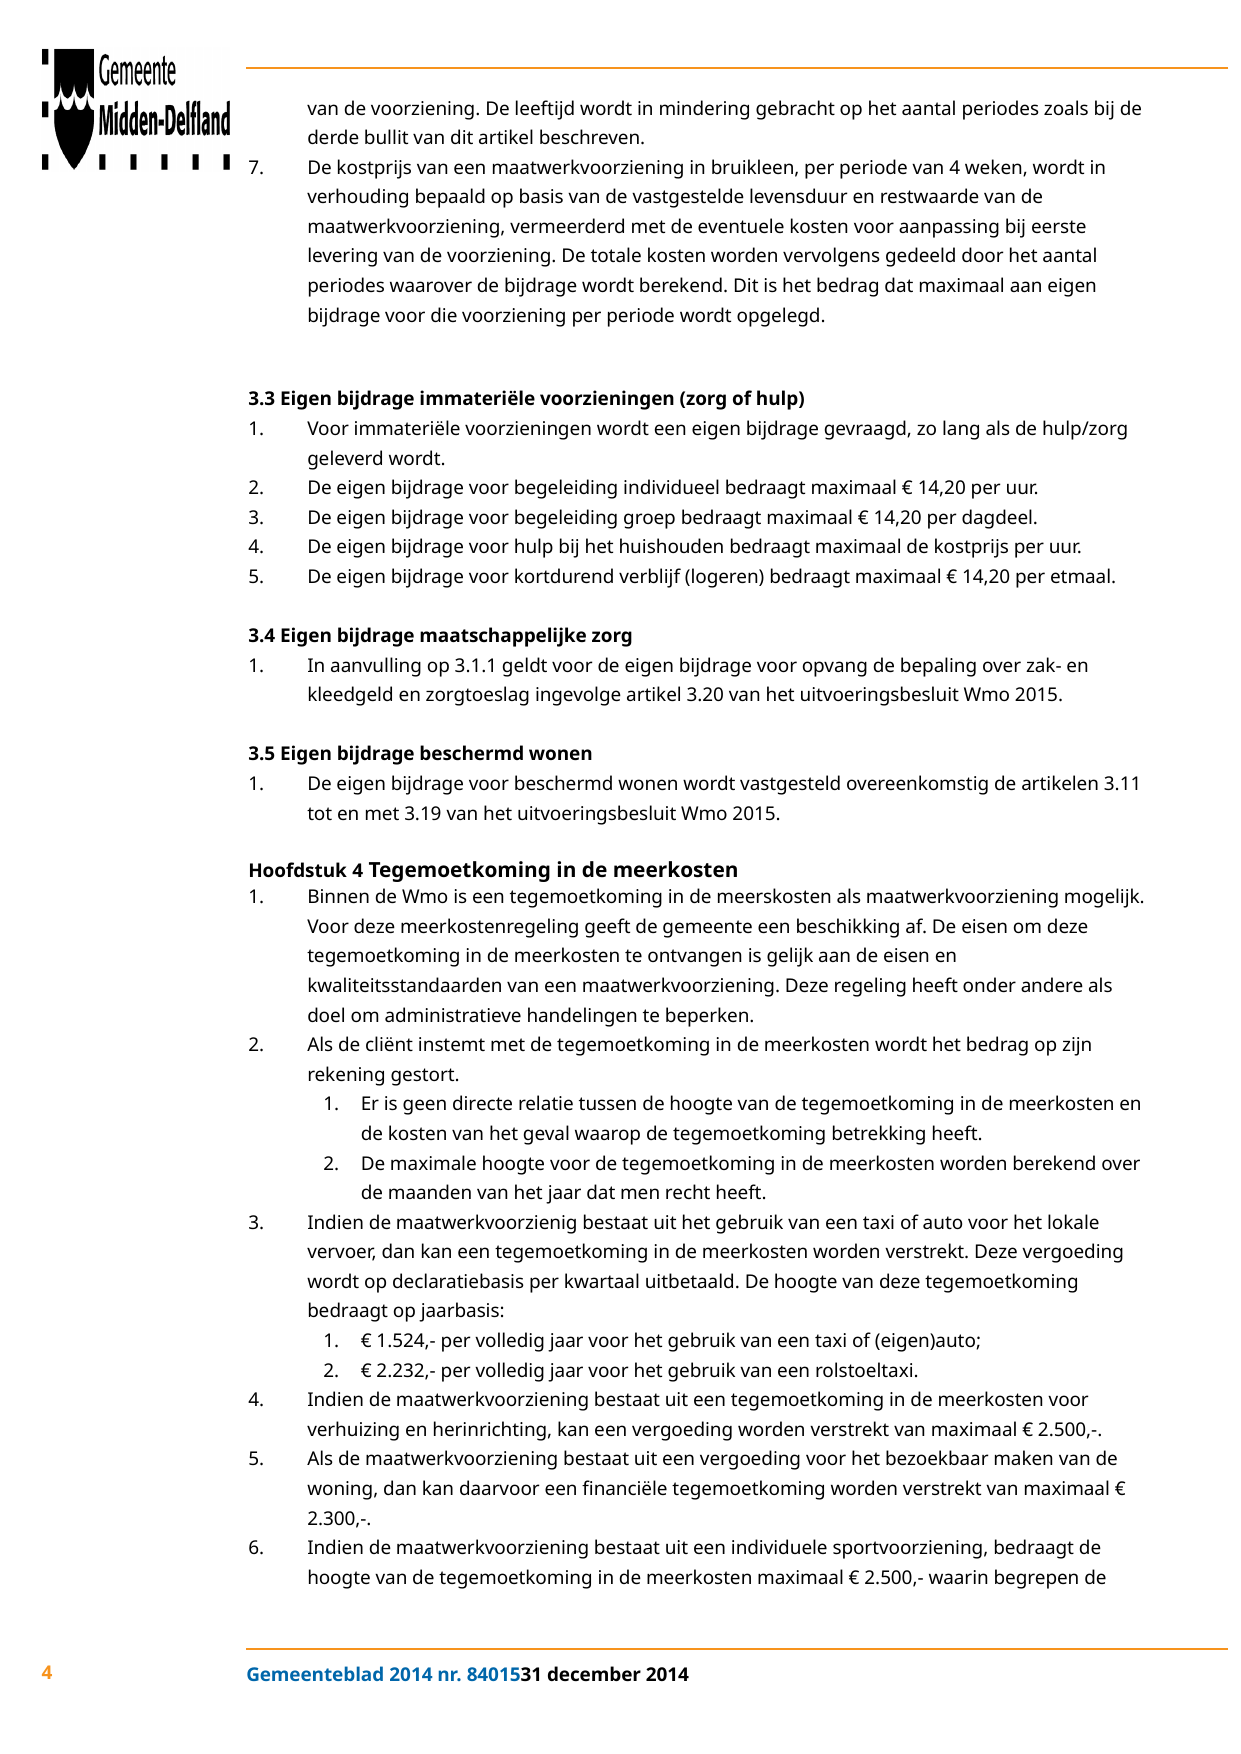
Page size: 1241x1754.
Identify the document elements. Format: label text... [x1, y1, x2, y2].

list De maximale hoogte voor de tegemoetkoming in de meerkosten worden berekend over de maanden van het jaar dat men recht heeft. [323, 1150, 1152, 1205]
text Hoofdstuk 4 Tegemoetkoming in de meerkosten [248, 855, 1152, 883]
list Als de cliënt instemt met de tegemoetkoming in de meerkosten wordt het bedrag op zijn rekening gestort. [248, 1031, 1152, 1087]
text 3.5 Eigen bijdrage beschermd wonen [248, 741, 1152, 766]
list Binnen de Wmo is een tegemoetkoming in de meerskosten als maatwerkvoorziening mogelijk. Voor deze meerkostenregeling geeft de gemeente een beschikking af. De eisen om deze tegemoetkoming in de meerkosten te ontvangen is gelijk aan de eisen en kwaliteitsstandaarden van een maatwerkvoorziening. Deze regeling heeft onder andere als doel om administratieve handelingen te beperken. [248, 883, 1152, 1028]
list € 1.524,- per volledig jaar voor het gebruik van een taxi of (eigen)auto; [323, 1327, 1152, 1353]
picture [41, 47, 231, 172]
text 3.3 Eigen bijdrage immateriële voorzieningen (zorg of hulp) [248, 386, 1152, 411]
list De eigen bijdrage voor begeleiding individueel bedraagt maximaal € 14,20 per uur. [248, 474, 1152, 500]
list Er is geen directe relatie tussen de hoogte van de tegemoetkoming in de meerkosten en de kosten van het geval waarop de tegemoetkoming betrekking heeft. [323, 1091, 1152, 1146]
list De eigen bijdrage voor kortdurend verblijf (logeren) bedraagt maximaal € 14,20 per etmaal. [248, 563, 1152, 589]
list Indien de maatwerkvoorziening bestaat uit een tegemoetkoming in de meerkosten voor verhuizing en herinrichting, kan een vergoeding worden verstrekt van maximaal € 2.500,-. [248, 1386, 1152, 1442]
list De eigen bijdrage voor begeleiding groep bedraagt maximaal € 14,20 per dagdeel. [248, 504, 1152, 530]
list De eigen bijdrage voor hulp bij het huishouden bedraagt maximaal de kostprijs per uur. [248, 533, 1152, 559]
list Indien de maatwerkvoorziening bestaat uit een individuele sportvoorziening, bedraagt de hoogte van de tegemoetkoming in de meerkosten maximaal € 2.500,- waarin begrepen de [248, 1534, 1152, 1590]
list € 2.232,- per volledig jaar voor het gebruik van een rolstoeltaxi. [323, 1357, 1152, 1383]
list De eigen bijdrage voor beschermd wonen wordt vastgesteld overeenkomstig de artikelen 3.11 tot en met 3.19 van het uitvoeringsbesluit Wmo 2015. [248, 770, 1152, 826]
list De kostprijs van een maatwerkvoorziening in bruikleen, per periode van 4 weken, wordt in verhouding bepaald op basis van de vastgestelde levensduur en restwaarde van de maatwerkvoorziening, vermeerderd met de eventuele kosten voor aanpassing bij eerste levering van de voorziening. De totale kosten worden vervolgens gedeeld door het aantal periodes waarover de bijdrage wordt berekend. Dit is het bedrag dat maximaal aan eigen bijdrage voor die voorziening per periode wordt opgelegd. [248, 154, 1152, 328]
list Voor immateriële voorzieningen wordt een eigen bijdrage gevraagd, zo lang als de hulp/zorg geleverd wordt. [248, 415, 1152, 471]
list In aanvulling op 3.1.1 geldt voor de eigen bijdrage voor opvang de bepaling over zak- en kleedgeld en zorgtoeslag ingevolge artikel 3.20 van het uitvoeringsbesluit Wmo 2015. [248, 652, 1152, 707]
list Indien de maatwerkvoorzienig bestaat uit het gebruik van een taxi of auto voor het lokale vervoer, dan kan een tegemoetkoming in de meerkosten worden verstrekt. Deze vergoeding wordt op declaratiebasis per kwartaal uitbetaald. De hoogte van deze tegemoetkoming bedraagt op jaarbasis: [248, 1209, 1152, 1323]
list van de voorziening. De leeftijd wordt in mindering gebracht op het aantal periodes zoals bij de derde bullit van dit artikel beschreven. [248, 95, 1152, 150]
list Als de maatwerkvoorziening bestaat uit een vergoeding voor het bezoekbaar maken van de woning, dan kan daarvoor een financiële tegemoetkoming worden verstrekt van maximaal € 2.300,-. [248, 1446, 1152, 1531]
text 3.4 Eigen bijdrage maatschappelijke zorg [248, 622, 1152, 648]
